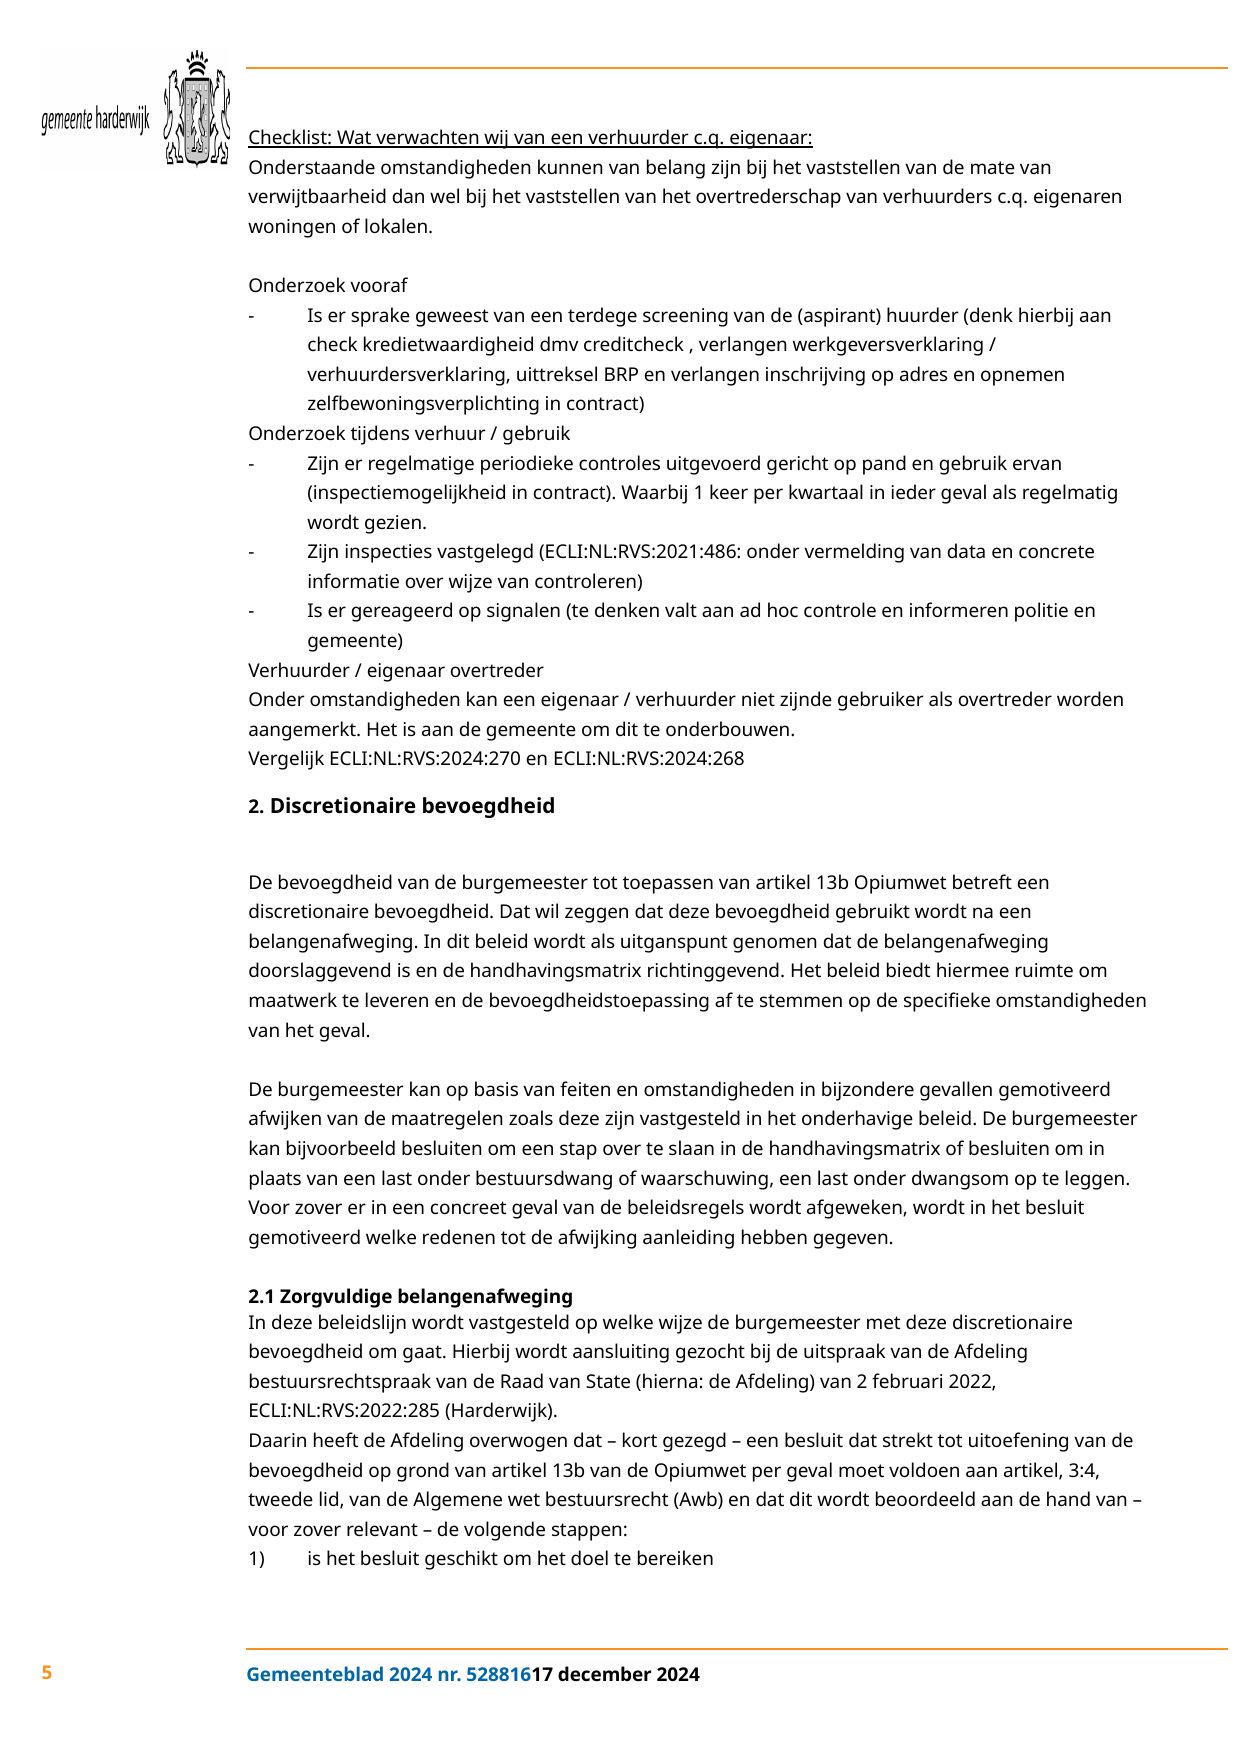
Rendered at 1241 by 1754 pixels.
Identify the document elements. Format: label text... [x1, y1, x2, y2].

list Zijn inspecties vastgelegd (ECLI:NL:RVS:2021:486: onder vermelding van data en concrete informatie over wijze van controleren) [248, 538, 1152, 594]
text Checklist: Wat verwachten wij van een verhuurder c.q. eigenaar: [248, 124, 1152, 150]
text De burgemeester kan op basis van feiten en omstandigheden in bijzondere gevallen gemotiveerd afwijken van de maatregelen zoals deze zijn vastgesteld in het onderhavige beleid. De burgemeester kan bijvoorbeeld besluiten om een stap over te slaan in de handhavingsmatrix of besluiten om in plaats van een last onder bestuursdwang of waarschuwing, een last onder dwangsom op te leggen. Voor zover er in een concreet geval van de beleidsregels wordt afgeweken, wordt in het besluit gemotiveerd welke redenen tot de afwijking aanleiding hebben gegeven. [248, 1076, 1152, 1250]
text Verhuurder / eigenaar overtreder [248, 657, 1152, 683]
text Onderzoek tijdens verhuur / gebruik [248, 420, 1152, 446]
text Daarin heeft de Afdeling overwogen dat – kort gezegd – een besluit dat strekt tot uitoefening van de bevoegdheid op grond van artikel 13b van de Opiumwet per geval moet voldoen aan artikel, 3:4, tweede lid, van de Algemene wet bestuursrecht (Awb) en dat dit wordt beoordeeld aan de hand van – voor zover relevant – de volgende stappen: [248, 1427, 1152, 1542]
list Zijn er regelmatige periodieke controles uitgevoerd gericht op pand en gebruik ervan (inspectiemogelijkheid in contract). Waarbij 1 keer per kwartaal in ieder geval als regelmatig wordt gezien. [248, 450, 1152, 535]
list Is er sprake geweest van een terdege screening van de (aspirant) huurder (denk hierbij aan check kredietwaardigheid dmv creditcheck , verlangen werkgeversverklaring / verhuurdersverklaring, uittreksel BRP en verlangen inschrijving op adres en opnemen zelfbewoningsverplichting in contract) [248, 302, 1152, 416]
list is het besluit geschikt om het doel te bereiken [248, 1546, 1152, 1571]
picture [41, 47, 231, 172]
text Onderstaande omstandigheden kunnen van belang zijn bij het vaststellen van de mate van verwijtbaarheid dan wel bij het vaststellen van het overtrederschap van verhuurders c.q. eigenaren woningen of lokalen. [248, 154, 1152, 239]
text Onderzoek vooraf [248, 272, 1152, 298]
text Onder omstandigheden kan een eigenaar / verhuurder niet zijnde gebruiker als overtreder worden aangemerkt. Het is aan de gemeente om dit te onderbouwen. [248, 686, 1152, 742]
text Vergelijk ECLI:NL:RVS:2024:270 en ECLI:NL:RVS:2024:268 [248, 746, 1152, 771]
text 2. Discretionaire bevoegdheid [248, 791, 1152, 820]
list Is er gereageerd op signalen (te denken valt aan ad hoc controle en informeren politie en gemeente) [248, 598, 1152, 653]
text 2.1 Zorgvuldige belangenafweging [248, 1283, 1152, 1309]
text De bevoegdheid van de burgemeester tot toepassen van artikel 13b Opiumwet betreft een discretionaire bevoegdheid. Dat wil zeggen dat deze bevoegdheid gebruikt wordt na een belangenafweging. In dit beleid wordt als uitganspunt genomen dat de belangenafweging doorslaggevend is en de handhavingsmatrix richtinggevend. Het beleid biedt hiermee ruimte om maatwerk te leveren en de bevoegdheidstoepassing af te stemmen op de specifieke omstandigheden van het geval. [248, 869, 1152, 1043]
text In deze beleidslijn wordt vastgesteld op welke wijze de burgemeester met deze discretionaire bevoegdheid om gaat. Hierbij wordt aansluiting gezocht bij de uitspraak van de Afdeling bestuursrechtspraak van de Raad van State (hierna: de Afdeling) van 2 februari 2022, ECLI:NL:RVS:2022:285 (Harderwijk). [248, 1309, 1152, 1423]
